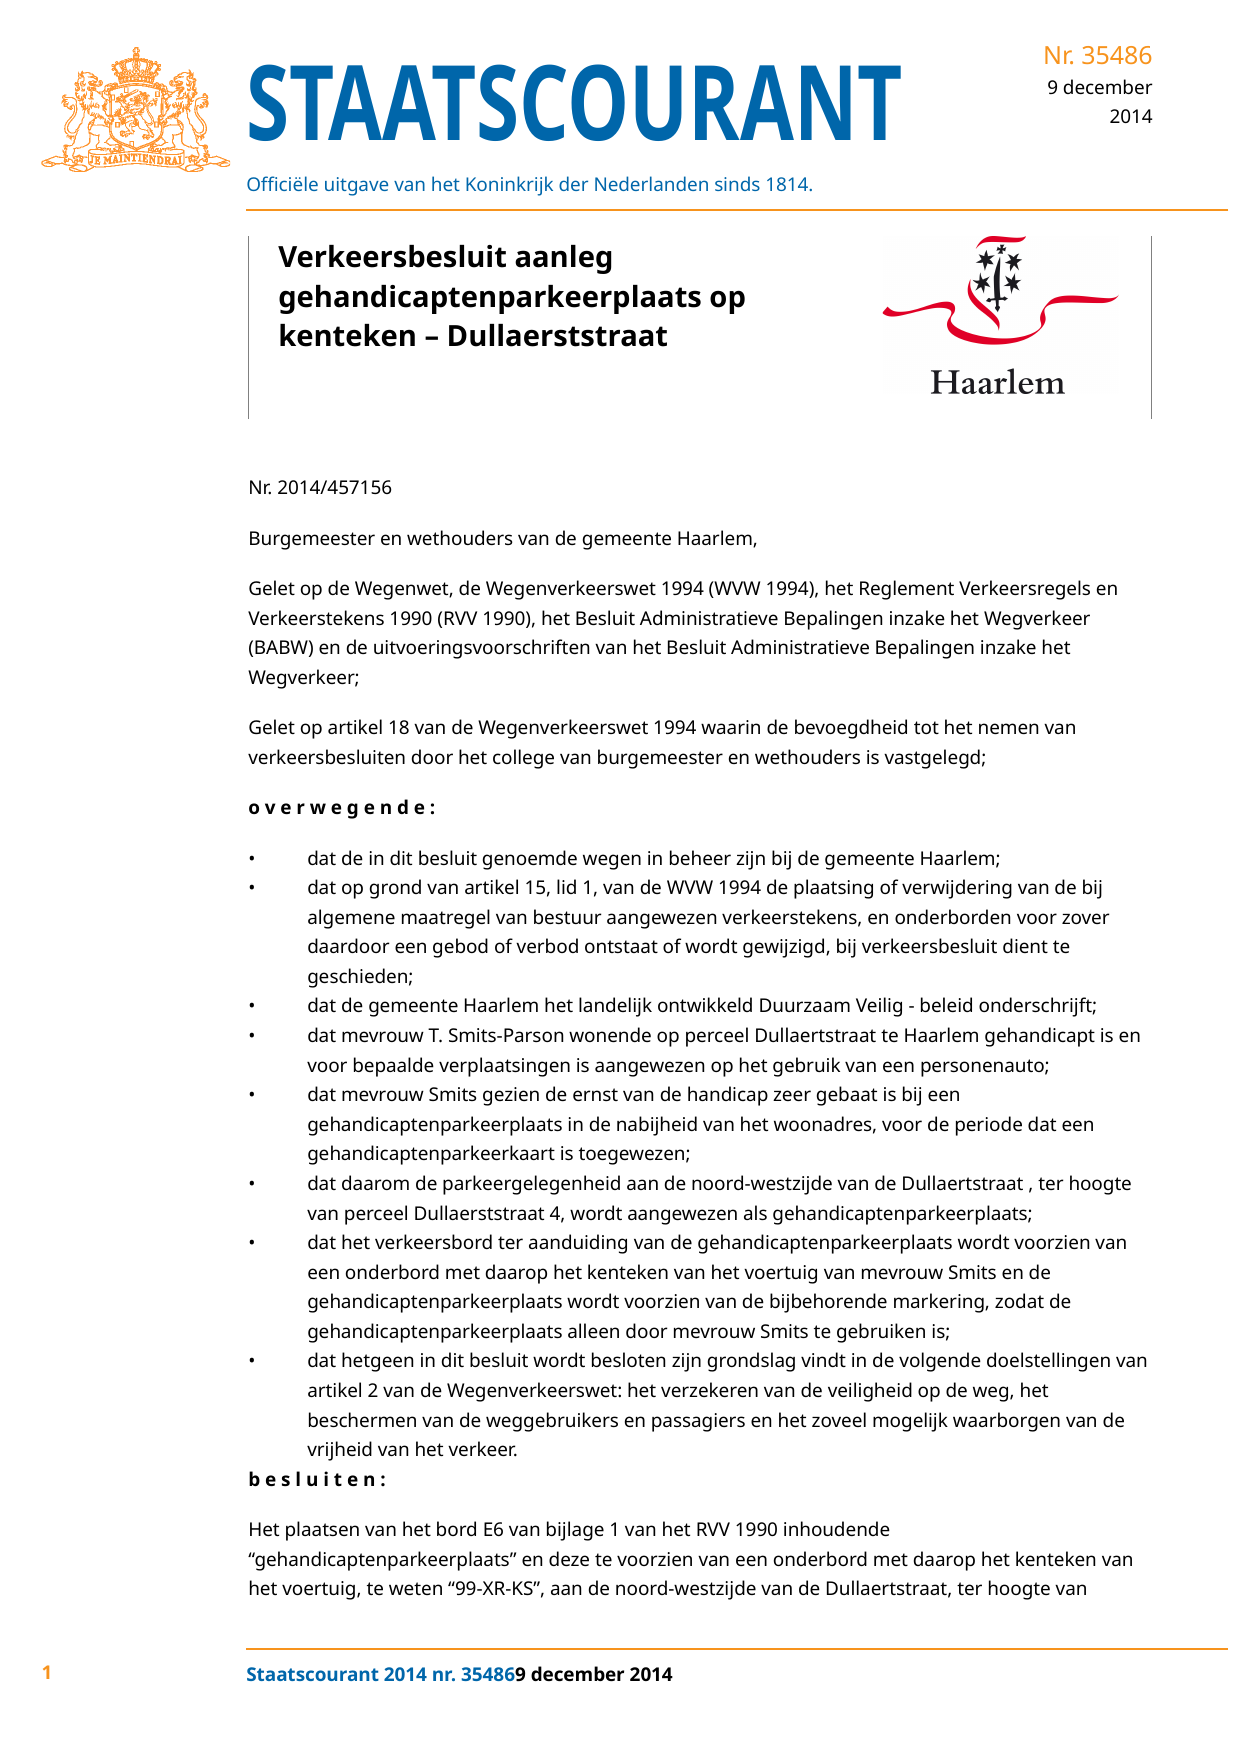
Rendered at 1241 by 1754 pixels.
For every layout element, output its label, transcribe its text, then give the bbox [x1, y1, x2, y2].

table_header Verkeersbesluit aanleg gehandicaptenparkeerplaats op kenteken – Dullaerststraat [249, 236, 850, 419]
list dat mevrouw T. Smits-Parson wonende op perceel Dullaertstraat te Haarlem gehandicapt is en voor bepaalde verplaatsingen is aangewezen op het gebruik van een personenauto; [248, 1022, 1152, 1077]
list dat het verkeersbord ter aanduiding van de gehandicaptenparkeerplaats wordt voorzien van een onderbord met daarop het kenteken van het voertuig van mevrouw Smits en de gehandicaptenparkeerplaats wordt voorzien van de bijbehorende markering, zodat de gehandicaptenparkeerplaats alleen door mevrouw Smits te gebruiken is; [248, 1229, 1152, 1344]
picture [41, 47, 231, 172]
picture [882, 236, 1119, 394]
list dat hetgeen in dit besluit wordt besloten zijn grondslag vindt in de volgende doelstellingen van artikel 2 van de Wegenverkeerswet: het verzekeren van de veiligheid op de weg, het beschermen van de weggebruikers en passagiers en het zoveel mogelijk waarborgen van de vrijheid van het verkeer. [248, 1348, 1152, 1462]
list dat de in dit besluit genoemde wegen in beheer zijn bij de gemeente Haarlem; [248, 845, 1152, 870]
list dat de gemeente Haarlem het landelijk ontwikkeld Duurzaam Veilig - beleid onderschrijft; [248, 993, 1152, 1018]
text Gelet op de Wegenwet, de Wegenverkeerswet 1994 (WVW 1994), het Reglement Verkeersregels en Verkeerstekens 1990 (RVV 1990), het Besluit Administratieve Bepalingen inzake het Wegverkeer (BABW) en de uitvoeringsvoorschriften van het Besluit Administratieve Bepalingen inzake het Wegverkeer; [248, 575, 1152, 689]
text b e s l u i t e n : [248, 1466, 1152, 1492]
table_header [850, 236, 1151, 419]
list dat op grond van artikel 15, lid 1, van de WVW 1994 de plaatsing of verwijdering van de bij algemene maatregel van bestuur aangewezen verkeerstekens, en onderborden voor zover daardoor een gebod of verbod ontstaat of wordt gewijzigd, bij verkeersbesluit dient te geschieden; [248, 874, 1152, 989]
text o v e r w e g e n d e : [248, 794, 1152, 820]
text Gelet op artikel 18 van de Wegenverkeerswet 1994 waarin de bevoegdheid tot het nemen van verkeersbesluiten door het college van burgemeester en wethouders is vastgelegd; [248, 714, 1152, 769]
text Burgemeester en wethouders van de gemeente Haarlem, [248, 525, 1152, 550]
text Nr. 2014/457156 [248, 474, 1152, 500]
text Het plaatsen van het bord E6 van bijlage 1 van het RVV 1990 inhoudende “gehandicaptenparkeerplaats” en deze te voorzien van een onderbord met daarop het kenteken van het voertuig, te weten “99-XR-KS”, aan de noord-westzijde van de Dullaertstraat, ter hoogte van [248, 1516, 1152, 1601]
list dat daarom de parkeergelegenheid aan de noord-westzijde van de Dullaertstraat , ter hoogte van perceel Dullaerststraat 4, wordt aangewezen als gehandicaptenparkeerplaats; [248, 1170, 1152, 1225]
list dat mevrouw Smits gezien de ernst van de handicap zeer gebaat is bij een gehandicaptenparkeerplaats in de nabijheid van het woonadres, voor de periode dat een gehandicaptenparkeerkaart is toegewezen; [248, 1081, 1152, 1166]
